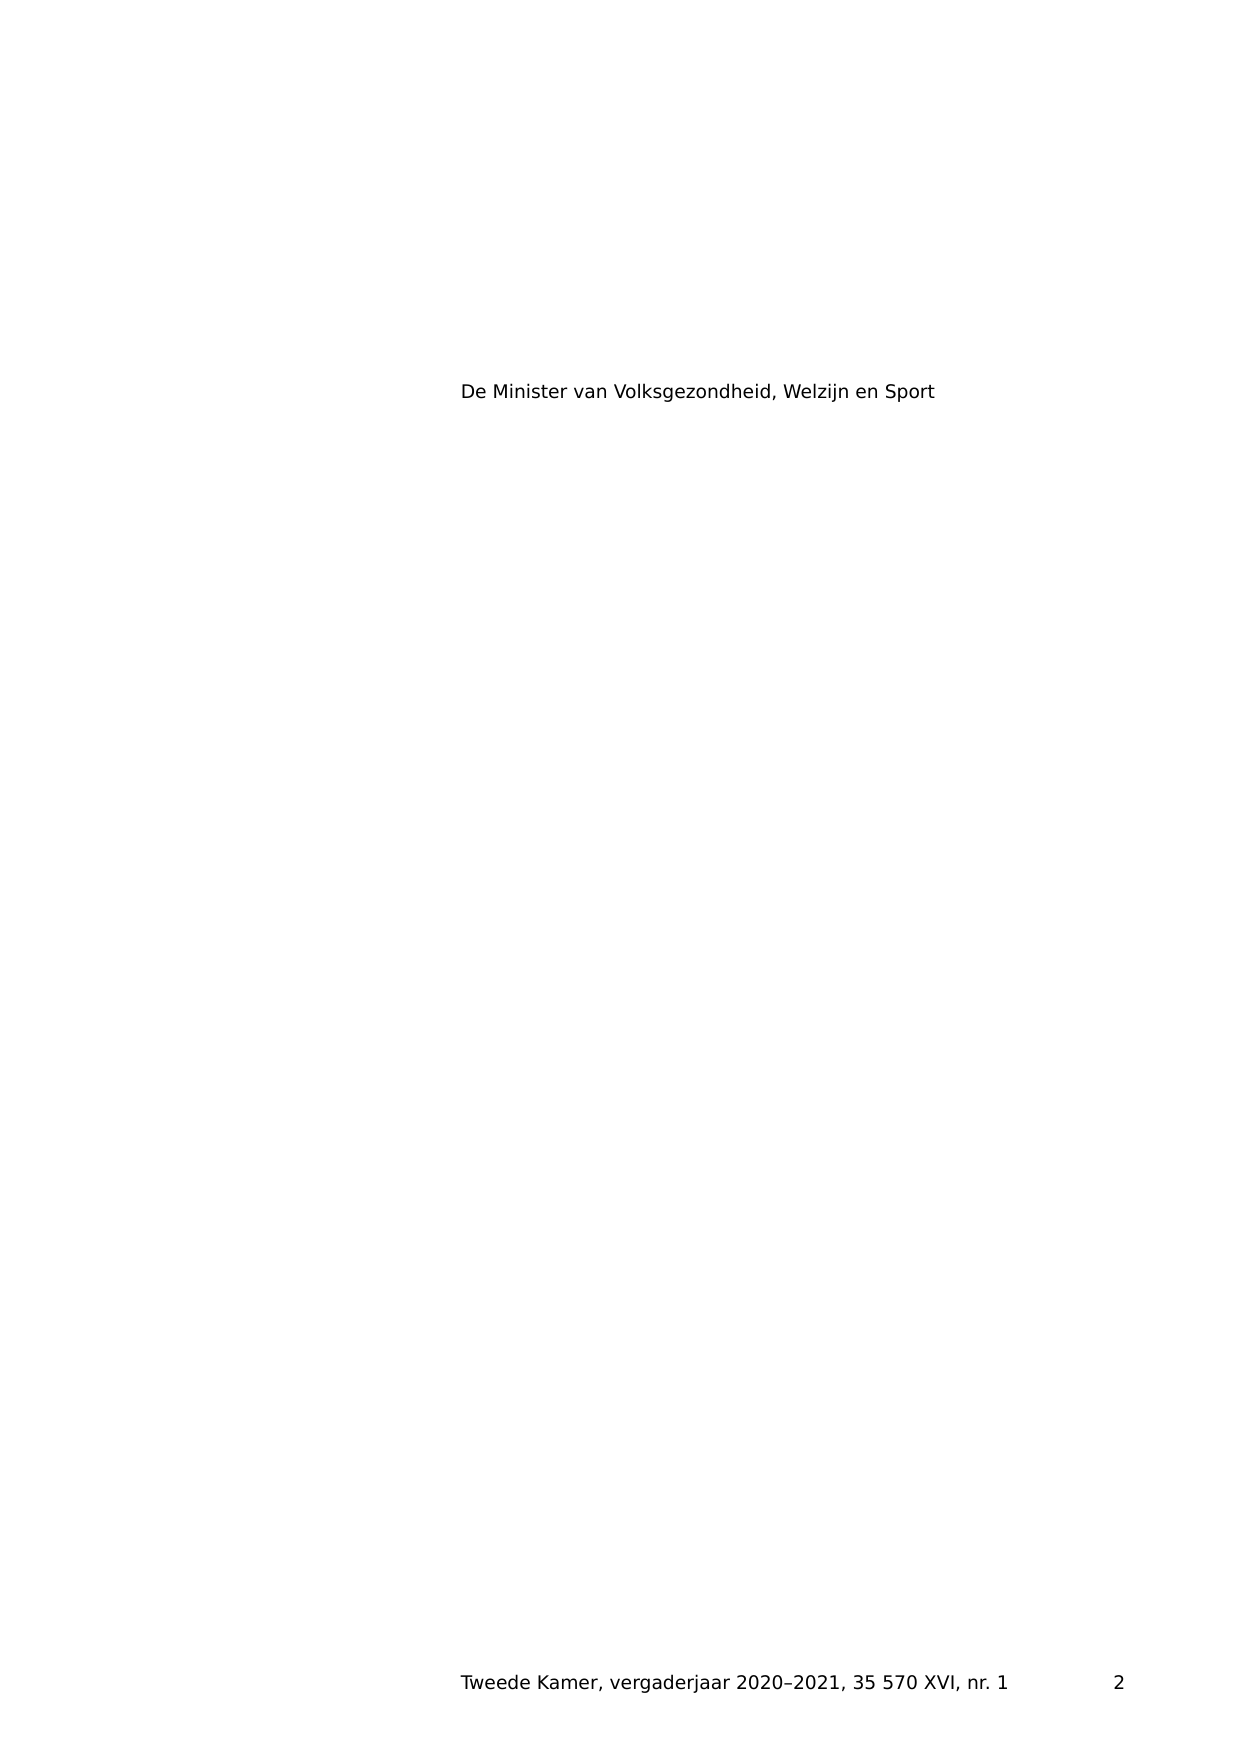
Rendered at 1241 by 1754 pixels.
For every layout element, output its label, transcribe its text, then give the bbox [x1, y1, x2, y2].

text De Minister van Volksgezondheid, Welzijn en Sport [461, 381, 1125, 403]
